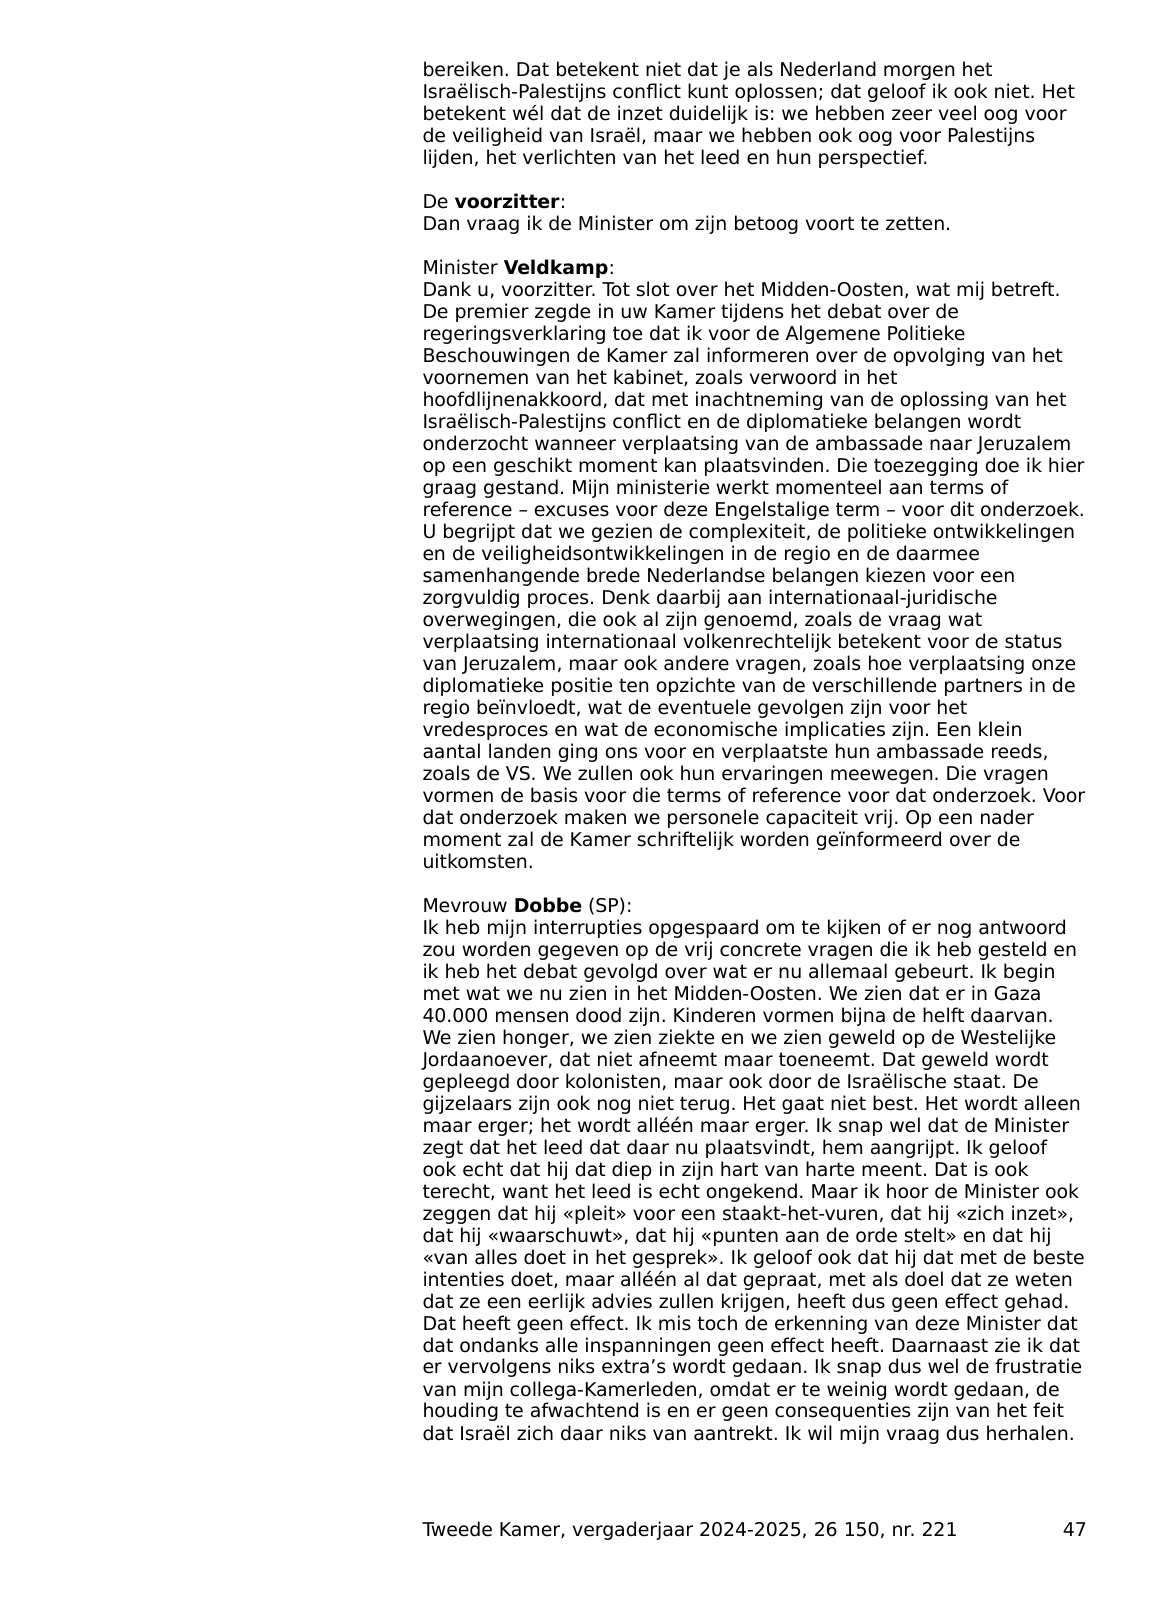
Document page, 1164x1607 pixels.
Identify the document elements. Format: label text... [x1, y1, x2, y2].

text De voorzitter: [422, 191, 1087, 213]
text bereiken. Dat betekent niet dat je als Nederland morgen het Israëlisch-Palestijns conflict kunt oplossen; dat geloof ik ook niet. Het betekent wél dat de inzet duidelijk is: we hebben zeer veel oog voor de veiligheid van Israël, maar we hebben ook oog voor Palestijns lijden, het verlichten van het leed en hun perspectief. [422, 59, 1087, 169]
text Dan vraag ik de Minister om zijn betoog voort te zetten. [422, 213, 1087, 235]
text Ik heb mijn interrupties opgespaard om te kijken of er nog antwoord zou worden gegeven op de vrij concrete vragen die ik heb gesteld en ik heb het debat gevolgd over wat er nu allemaal gebeurt. Ik begin met wat we nu zien in het Midden-Oosten. We zien dat er in Gaza 40.000 mensen dood zijn. Kinderen vormen bijna de helft daarvan. We zien honger, we zien ziekte en we zien geweld op de Westelijke Jordaanoever, dat niet afneemt maar toeneemt. Dat geweld wordt gepleegd door kolonisten, maar ook door de Israëlische staat. De gijzelaars zijn ook nog niet terug. Het gaat niet best. Het wordt alleen maar erger; het wordt alléén maar erger. Ik snap wel dat de Minister zegt dat het leed dat daar nu plaatsvindt, hem aangrijpt. Ik geloof ook echt dat hij dat diep in zijn hart van harte meent. Dat is ook terecht, want het leed is echt ongekend. Maar ik hoor de Minister ook zeggen dat hij «pleit» voor een staakt-het-vuren, dat hij «zich inzet», dat hij «waarschuwt», dat hij «punten aan de orde stelt» en dat hij «van alles doet in het gesprek». Ik geloof ook dat hij dat met de beste intenties doet, maar alléén al dat gepraat, met als doel dat ze weten dat ze een eerlijk advies zullen krijgen, heeft dus geen effect gehad. Dat heeft geen effect. Ik mis toch de erkenning van deze Minister dat dat ondanks alle inspanningen geen effect heeft. Daarnaast zie ik dat er vervolgens niks extra’s wordt gedaan. Ik snap dus wel de frustratie van mijn collega-Kamerleden, omdat er te weinig wordt gedaan, de houding te afwachtend is en er geen consequenties zijn van het feit dat Israël zich daar niks van aantrekt. Ik wil mijn vraag dus herhalen. [422, 917, 1087, 1444]
text Minister Veldkamp: [422, 257, 1087, 279]
text Dank u, voorzitter. Tot slot over het Midden-Oosten, wat mij betreft. De premier zegde in uw Kamer tijdens het debat over de regeringsverklaring toe dat ik voor de Algemene Politieke Beschouwingen de Kamer zal informeren over de opvolging van het voornemen van het kabinet, zoals verwoord in het hoofdlijnenakkoord, dat met inachtneming van de oplossing van het Israëlisch-Palestijns conflict en de diplomatieke belangen wordt onderzocht wanneer verplaatsing van de ambassade naar Jeruzalem op een geschikt moment kan plaatsvinden. Die toezegging doe ik hier graag gestand. Mijn ministerie werkt momenteel aan terms of reference – excuses voor deze Engelstalige term – voor dit onderzoek. U begrijpt dat we gezien de complexiteit, de politieke ontwikkelingen en de veiligheidsontwikkelingen in de regio en de daarmee samenhangende brede Nederlandse belangen kiezen voor een zorgvuldig proces. Denk daarbij aan internationaal-juridische overwegingen, die ook al zijn genoemd, zoals de vraag wat verplaatsing internationaal volkenrechtelijk betekent voor de status van Jeruzalem, maar ook andere vragen, zoals hoe verplaatsing onze diplomatieke positie ten opzichte van de verschillende partners in de regio beïnvloedt, wat de eventuele gevolgen zijn voor het vredesproces en wat de economische implicaties zijn. Een klein aantal landen ging ons voor en verplaatste hun ambassade reeds, zoals de VS. We zullen ook hun ervaringen meewegen. Die vragen vormen de basis voor die terms of reference voor dat onderzoek. Voor dat onderzoek maken we personele capaciteit vrij. Op een nader moment zal de Kamer schriftelijk worden geïnformeerd over de uitkomsten. [422, 279, 1087, 873]
text Mevrouw Dobbe (SP): [422, 895, 1087, 917]
